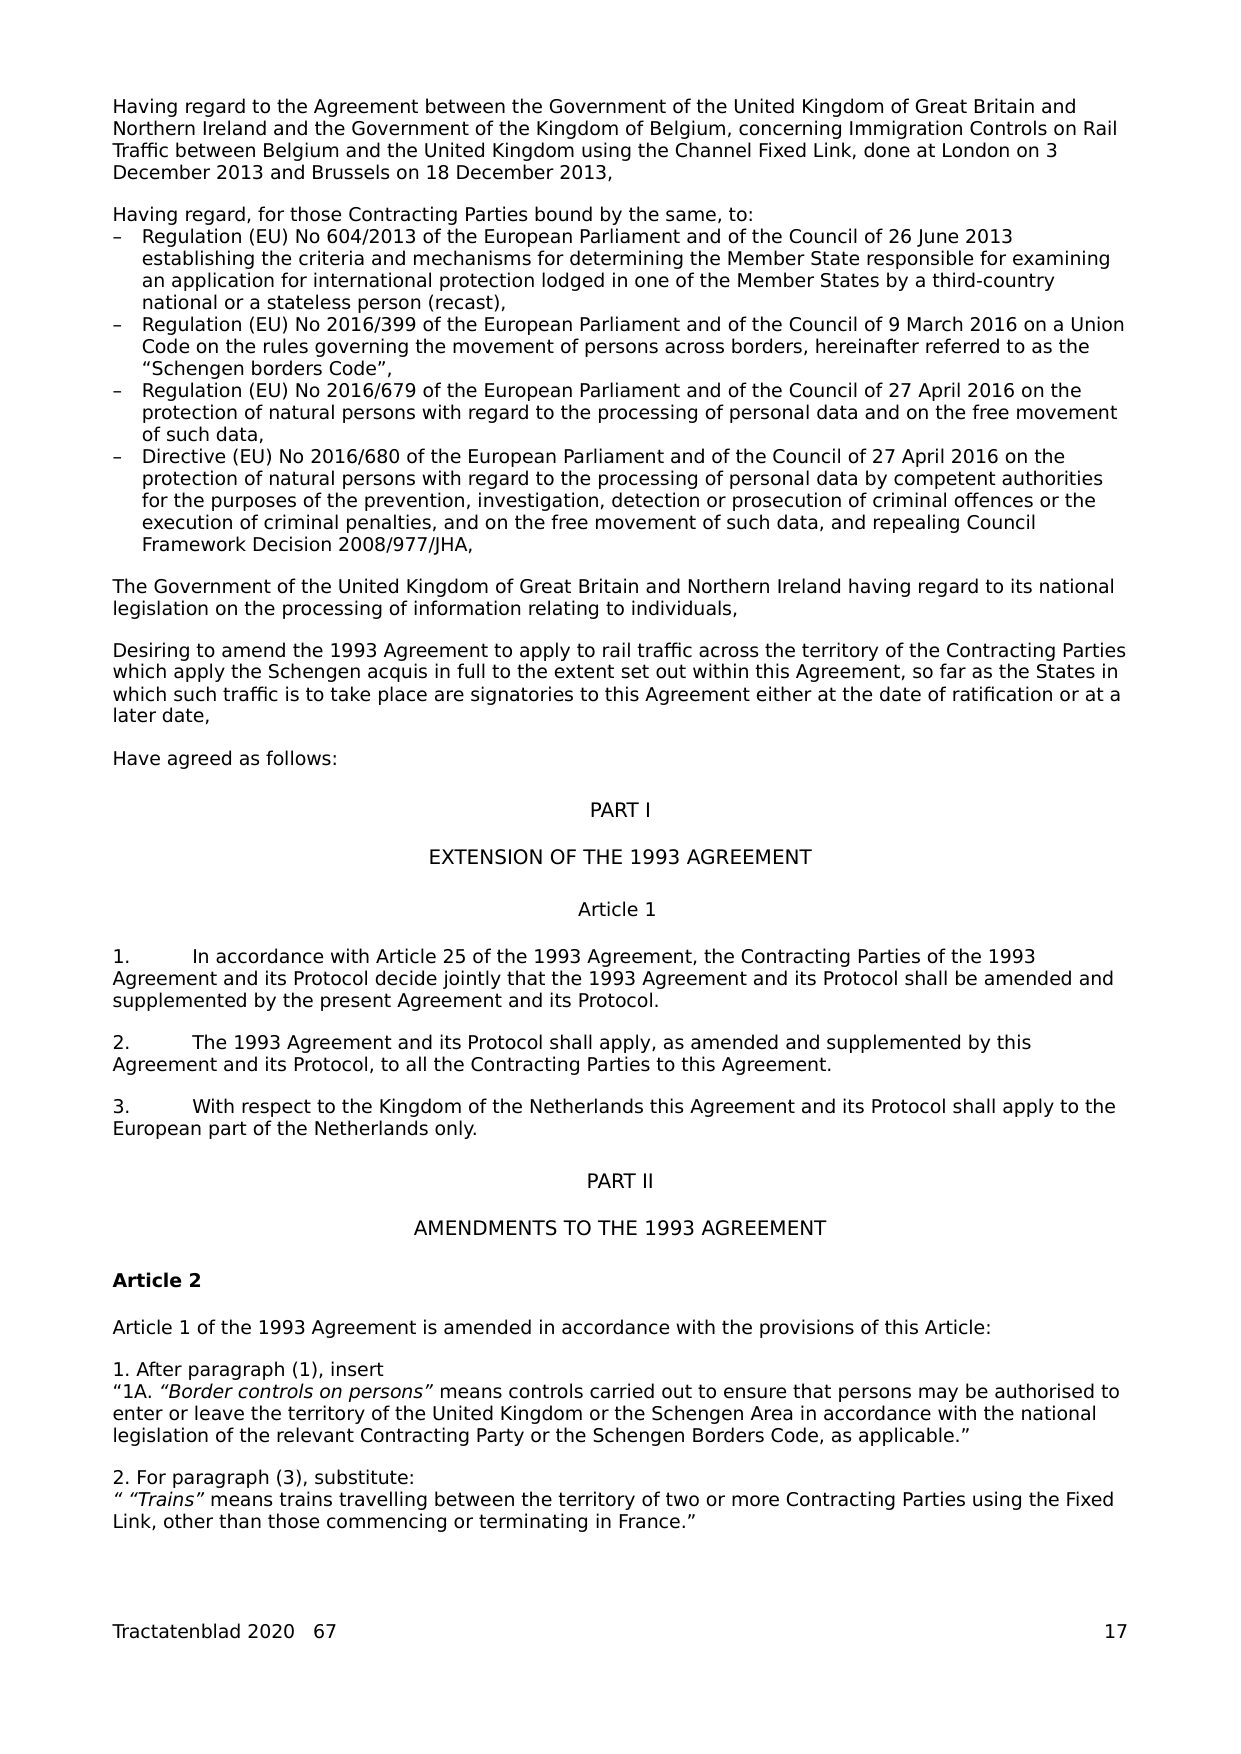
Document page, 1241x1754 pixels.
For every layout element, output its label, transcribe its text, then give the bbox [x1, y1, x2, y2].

text The Government of the United Kingdom of Great Britain and Northern Ireland having regard to its national legislation on the processing of information relating to individuals, [112, 576, 1128, 619]
text Have agreed as follows: [112, 747, 1128, 769]
subtitle PART I EXTENSION OF THE 1993 AGREEMENT [112, 799, 1128, 869]
text Desiring to amend the 1993 Agreement to apply to rail traffic across the territory of the Contracting Parties which apply the Schengen acquis in full to the extent set out within this Agreement, so far as the States in which such traffic is to take place are signatories to this Agreement either at the date of ratification or at a later date, [112, 639, 1128, 727]
text Article 1 of the 1993 Agreement is amended in accordance with the provisions of this Article: [112, 1317, 1128, 1339]
text 1. After paragraph (1), insert [112, 1359, 1128, 1381]
text “1A. “Border controls on persons” means controls carried out to ensure that persons may be authorised to enter or leave the territory of the United Kingdom or the Schengen Area in accordance with the national legislation of the relevant Contracting Party or the Schengen Borders Code, as applicable.” [112, 1381, 1128, 1447]
text – Regulation (EU) No 2016/399 of the European Parliament and of the Council of 9 March 2016 on a Union Code on the rules governing the movement of persons across borders, hereinafter referred to as the “Schengen borders Code”, [112, 314, 1128, 380]
text 3. With respect to the Kingdom of the Netherlands this Agreement and its Protocol shall apply to the European part of the Netherlands only. [112, 1096, 1128, 1140]
text – Regulation (EU) No 604/2013 of the European Parliament and of the Council of 26 June 2013 establishing the criteria and mechanisms for determining the Member State responsible for examining an application for international protection lodged in one of the Member States by a third-country national or a stateless person (recast), [112, 226, 1128, 314]
text – Directive (EU) No 2016/680 of the European Parliament and of the Council of 27 April 2016 on the protection of natural persons with regard to the processing of personal data by competent authorities for the purposes of the prevention, investigation, detection or prosecution of criminal offences or the execution of criminal penalties, and on the free movement of such data, and repealing Council Framework Decision 2008/977/JHA, [112, 446, 1128, 556]
subtitle Article 2 [112, 1270, 1128, 1292]
text “ “Trains” means trains travelling between the territory of two or more Contracting Parties using the Fixed Link, other than those commencing or terminating in France.” [112, 1489, 1128, 1533]
text Having regard to the Agreement between the Government of the United Kingdom of Great Britain and Northern Ireland and the Government of the Kingdom of Belgium, concerning Immigration Controls on Rail Traffic between Belgium and the United Kingdom using the Channel Fixed Link, done at London on 3 December 2013 and Brussels on 18 December 2013, [112, 96, 1128, 184]
text – Regulation (EU) No 2016/679 of the European Parliament and of the Council of 27 April 2016 on the protection of natural persons with regard to the processing of personal data and on the free movement of such data, [112, 380, 1128, 446]
text 1. In accordance with Article 25 of the 1993 Agreement, the Contracting Parties of the 1993 Agreement and its Protocol decide jointly that the 1993 Agreement and its Protocol shall be amended and supplemented by the present Agreement and its Protocol. [112, 946, 1128, 1012]
subtitle Article 1 [112, 899, 1128, 921]
text Having regard, for those Contracting Parties bound by the same, to: [112, 204, 1128, 226]
subtitle PART II AMENDMENTS TO THE 1993 AGREEMENT [112, 1170, 1128, 1240]
text 2. The 1993 Agreement and its Protocol shall apply, as amended and supplemented by this Agreement and its Protocol, to all the Contracting Parties to this Agreement. [112, 1032, 1128, 1076]
text 2. For paragraph (3), substitute: [112, 1467, 1128, 1489]
